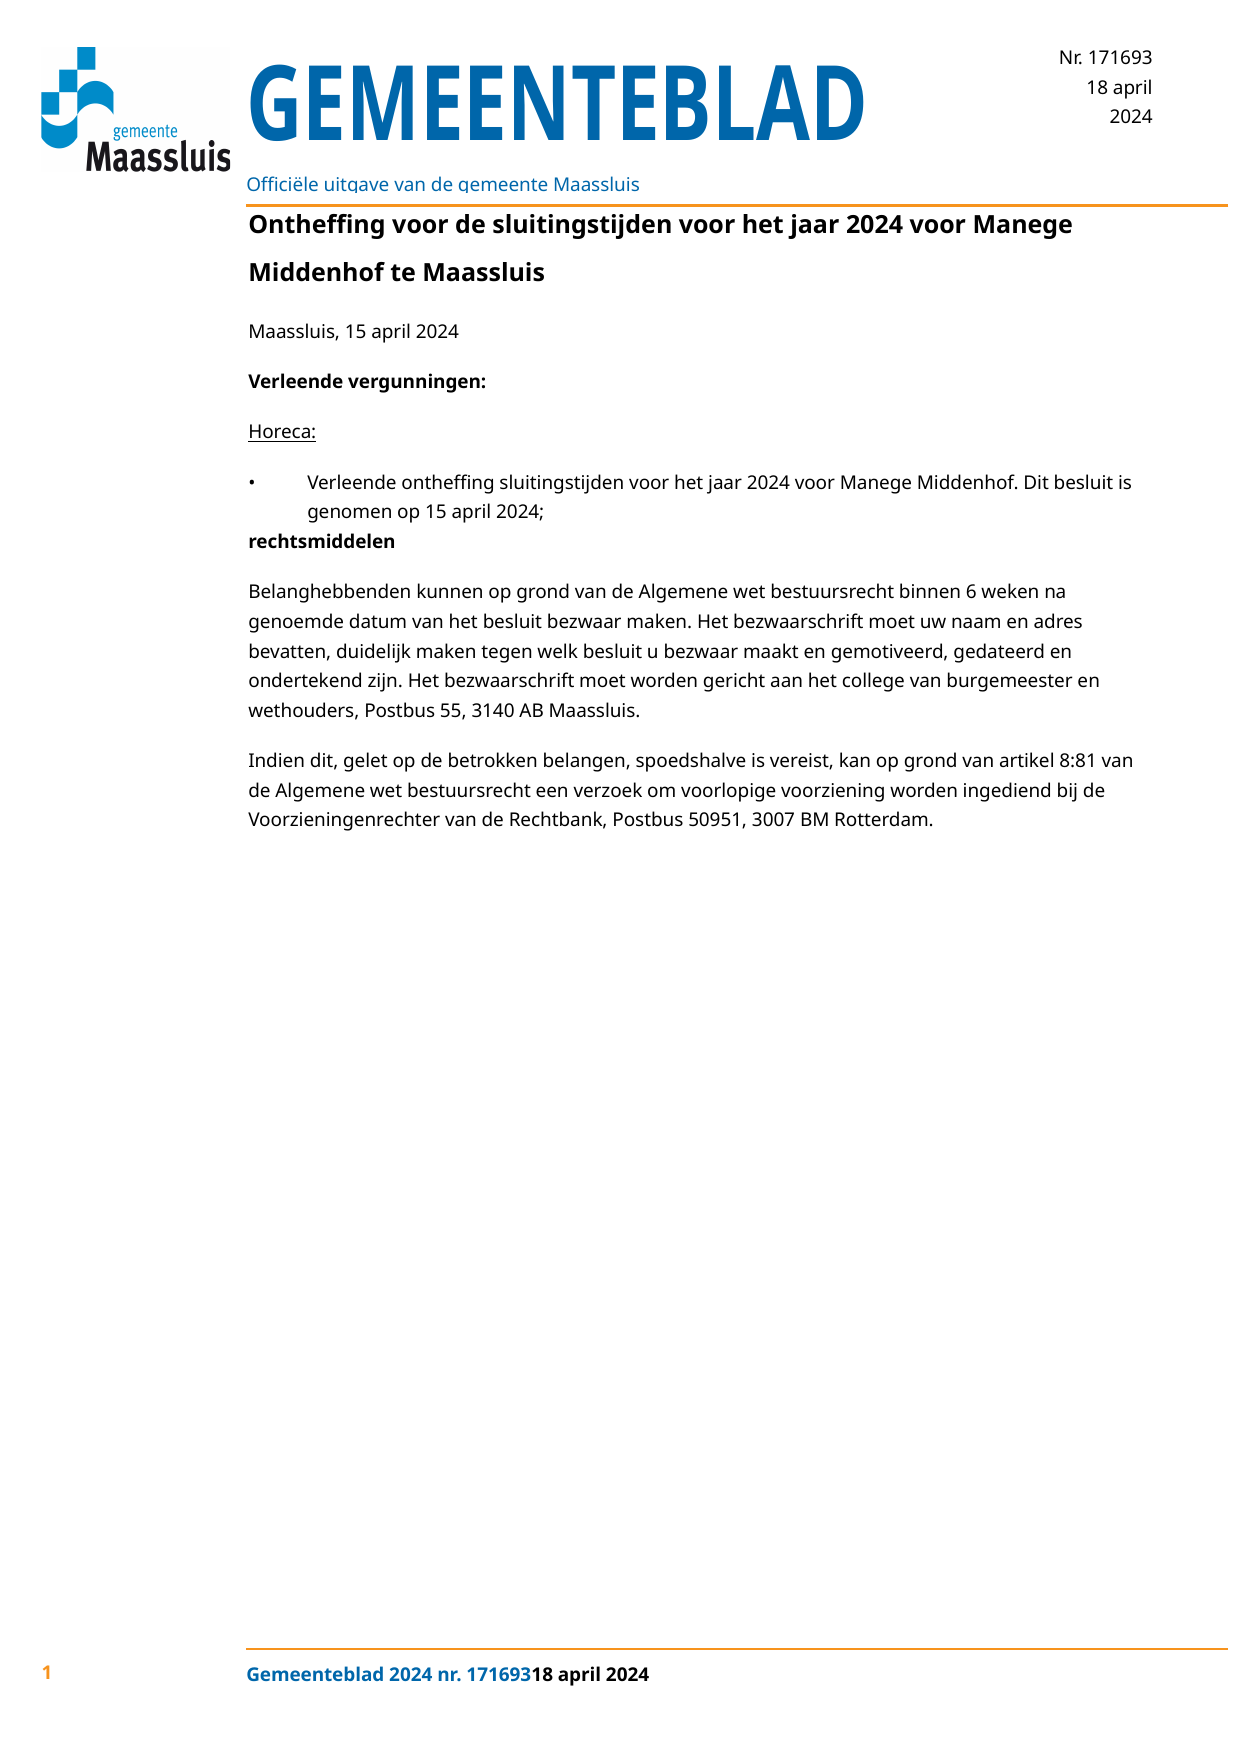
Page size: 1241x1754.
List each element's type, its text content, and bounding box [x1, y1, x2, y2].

text Horeca: [248, 419, 1152, 444]
text rechtsmiddelen [248, 528, 1152, 554]
list Verleende ontheffing sluitingstijden voor het jaar 2024 voor Manege Middenhof. Dit besluit is genomen op 15 april 2024; [248, 469, 1152, 524]
text Belanghebbenden kunnen op grond van de Algemene wet bestuursrecht binnen 6 weken na genoemde datum van het besluit bezwaar maken. Het bezwaarschrift moet uw naam en adres bevatten, duidelijk maken tegen welk besluit u bezwaar maakt en gemotiveerd, gedateerd en ondertekend zijn. Het bezwaarschrift moet worden gericht aan het college van burgemeester en wethouders, Postbus 55, 3140 AB Maassluis. [248, 579, 1152, 723]
text Maassluis, 15 april 2024 [248, 318, 1152, 344]
text Indien dit, gelet op de betrokken belangen, spoedshalve is vereist, kan op grond van artikel 8:81 van de Algemene wet bestuursrecht een verzoek om voorlopige voorziening worden ingediend bij de Voorzieningenrechter van de Rechtbank, Postbus 50951, 3007 BM Rotterdam. [248, 747, 1152, 832]
text Ontheffing voor de sluitingstijden voor het jaar 2024 voor Manege Middenhof te Maassluis [248, 207, 1152, 288]
picture [41, 47, 231, 172]
text Verleende vergunningen: [248, 368, 1152, 394]
picture [41, 47, 77, 92]
